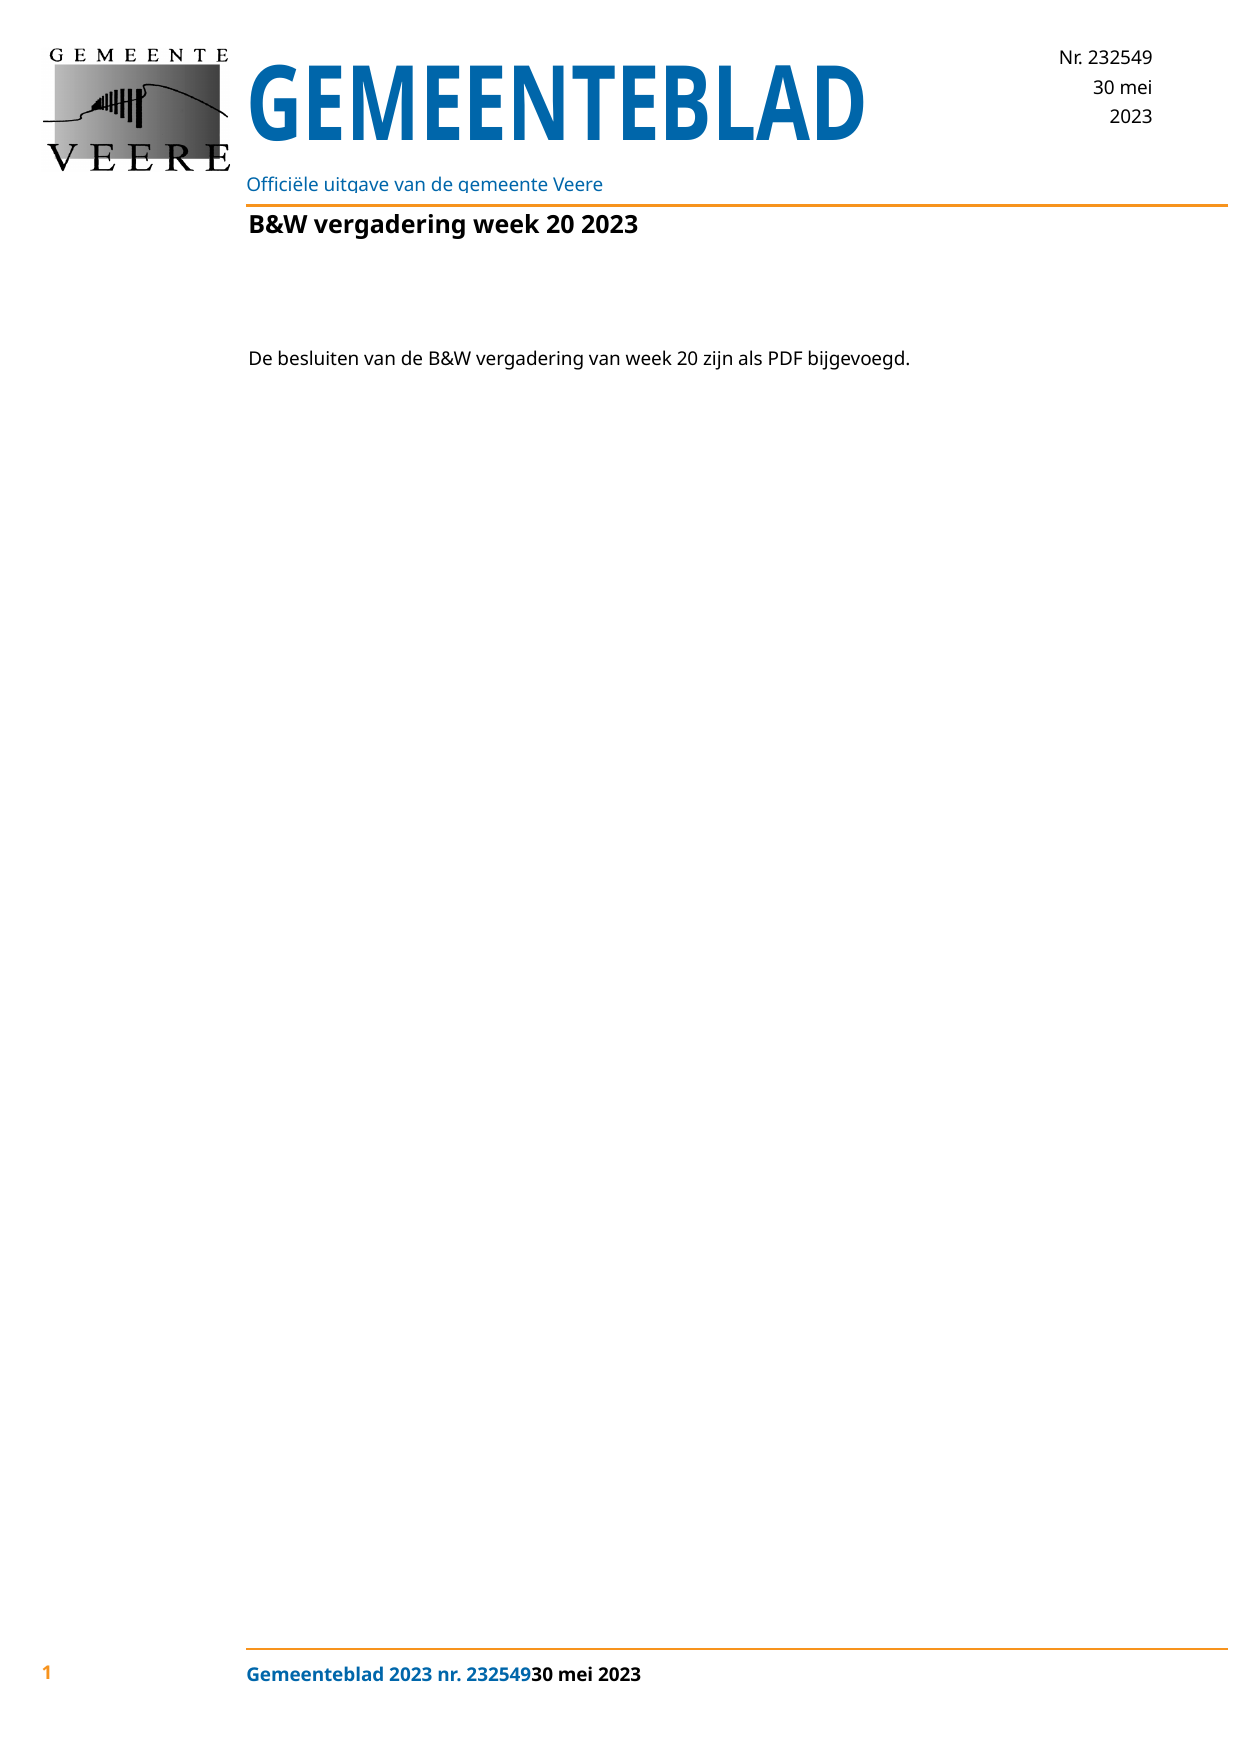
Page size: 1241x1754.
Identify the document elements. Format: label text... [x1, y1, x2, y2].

text B&W vergadering week 20 2023 [248, 207, 1152, 241]
text De besluiten van de B&W vergadering van week 20 zijn als PDF bijgevoegd. [248, 345, 1152, 371]
picture [41, 47, 231, 172]
